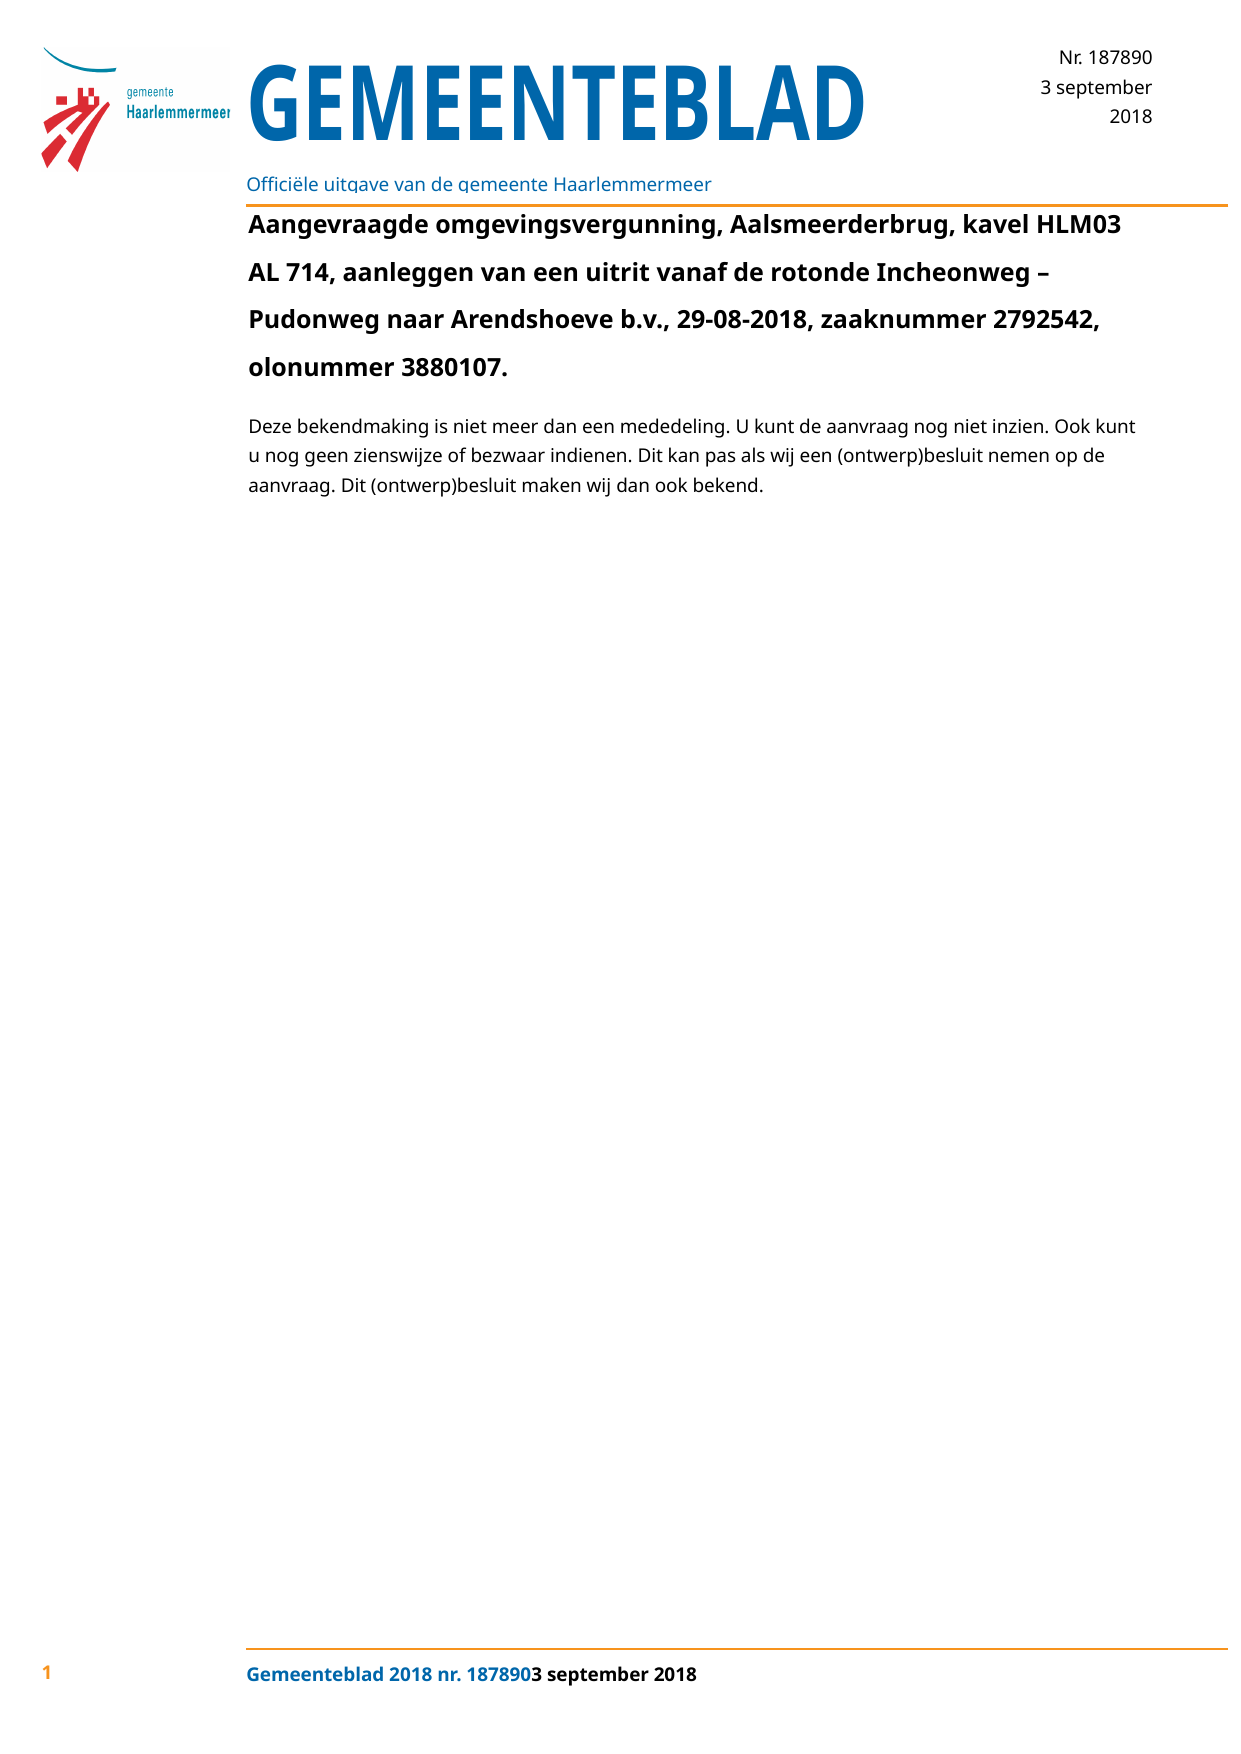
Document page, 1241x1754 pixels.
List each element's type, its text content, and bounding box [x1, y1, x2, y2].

text Aangevraagde omgevingsvergunning, Aalsmeerderbrug, kavel HLM03 AL 714, aanleggen van een uitrit vanaf de rotonde Incheonweg – Pudonweg naar Arendshoeve b.v., 29-08-2018, zaaknummer 2792542, olonummer 3880107. [248, 207, 1152, 384]
picture [41, 47, 231, 172]
text Deze bekendmaking is niet meer dan een mededeling. U kunt de aanvraag nog niet inzien. Ook kunt u nog geen zienswijze of bezwaar indienen. Dit kan pas als wij een (ontwerp)besluit nemen op de aanvraag. Dit (ontwerp)besluit maken wij dan ook bekend. [248, 413, 1152, 498]
